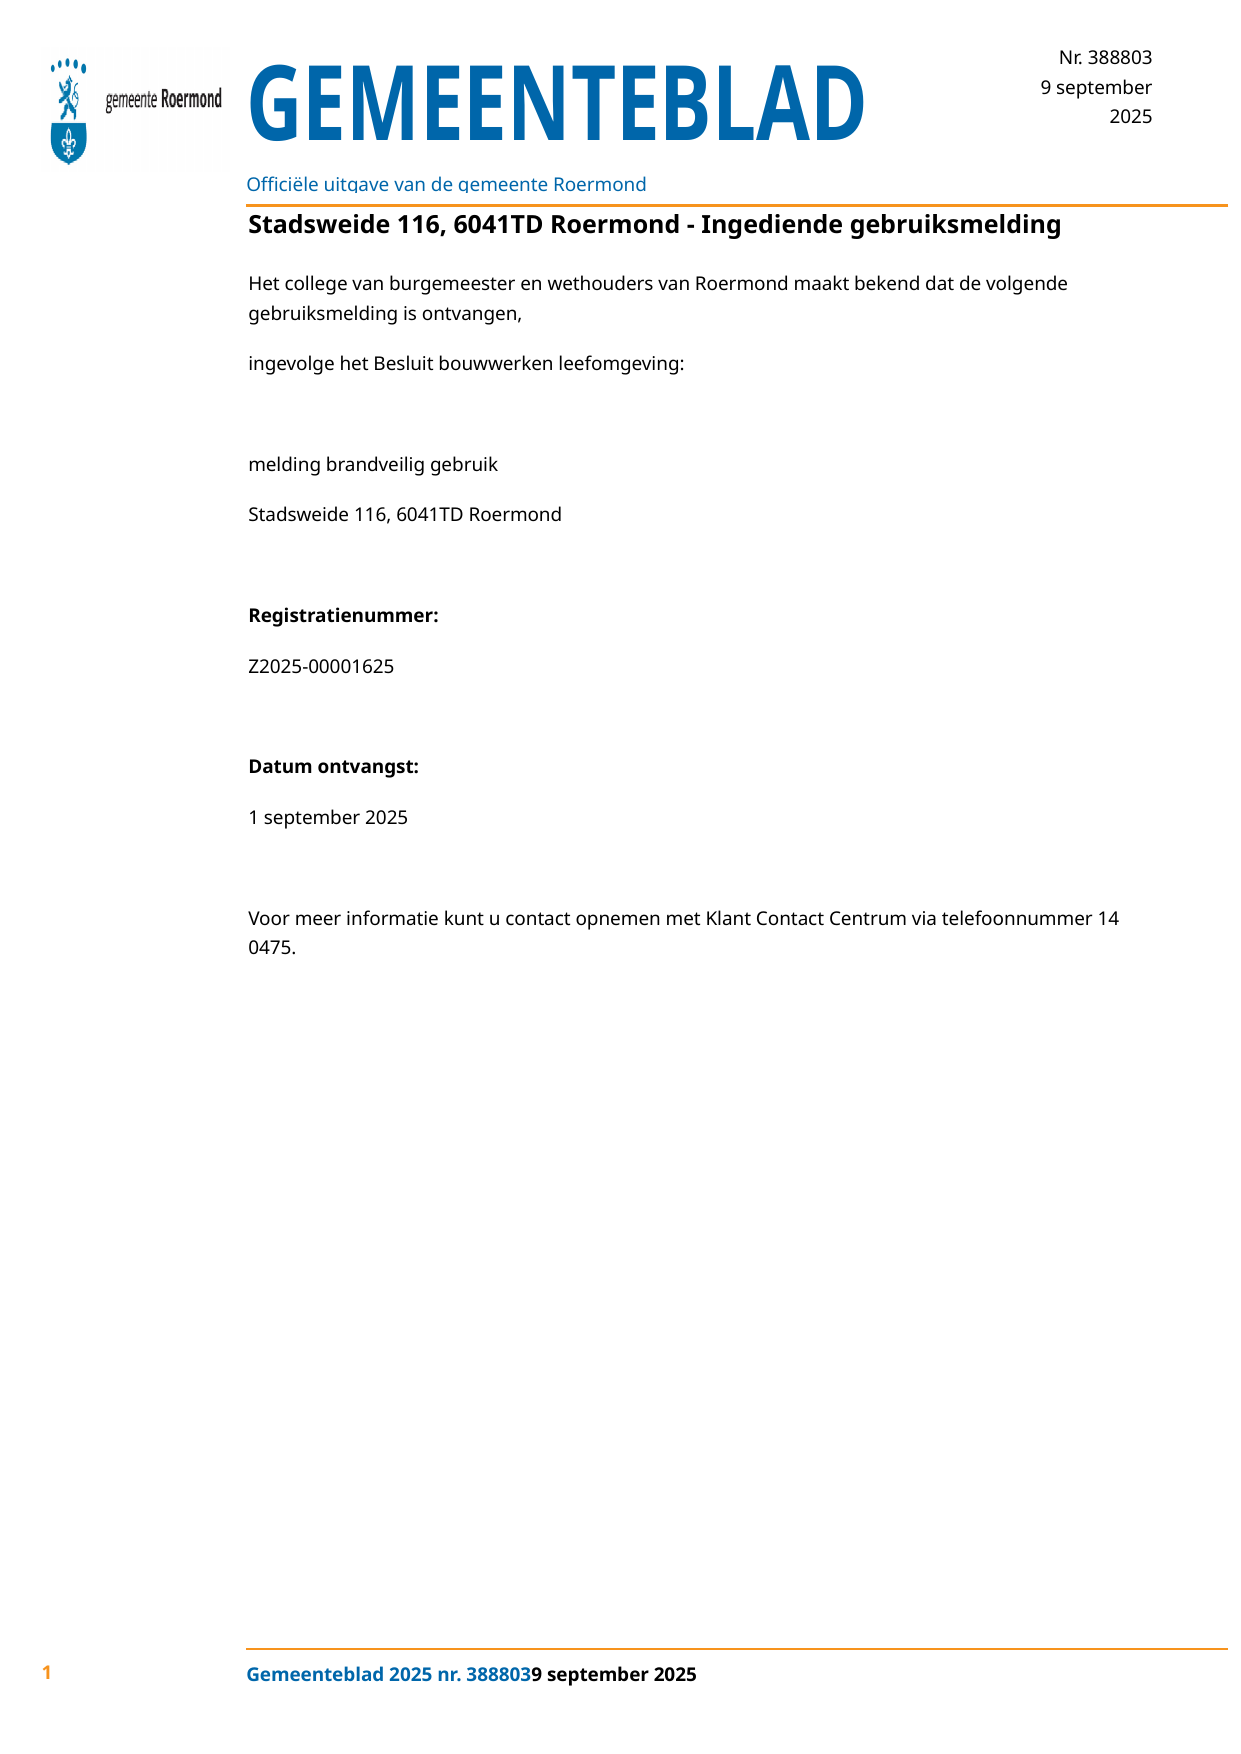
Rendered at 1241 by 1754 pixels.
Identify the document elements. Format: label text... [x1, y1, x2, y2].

text Het college van burgemeester en wethouders van Roermond maakt bekend dat de volgende gebruiksmelding is ontvangen, [248, 270, 1152, 326]
text Z2025-00001625 [248, 653, 1152, 678]
text Registratienummer: [248, 602, 1152, 628]
text Datum ontvangst: [248, 754, 1152, 779]
text Stadsweide 116, 6041TD Roermond [248, 502, 1152, 527]
text melding brandveilig gebruik [248, 451, 1152, 477]
text ingevolge het Besluit bouwwerken leefomgeving: [248, 350, 1152, 376]
text Voor meer informatie kunt u contact opnemen met Klant Contact Centrum via telefoonnummer 14 0475. [248, 905, 1152, 960]
text 1 september 2025 [248, 804, 1152, 830]
text Stadsweide 116, 6041TD Roermond - Ingediende gebruiksmelding [248, 207, 1152, 241]
picture [41, 47, 231, 172]
